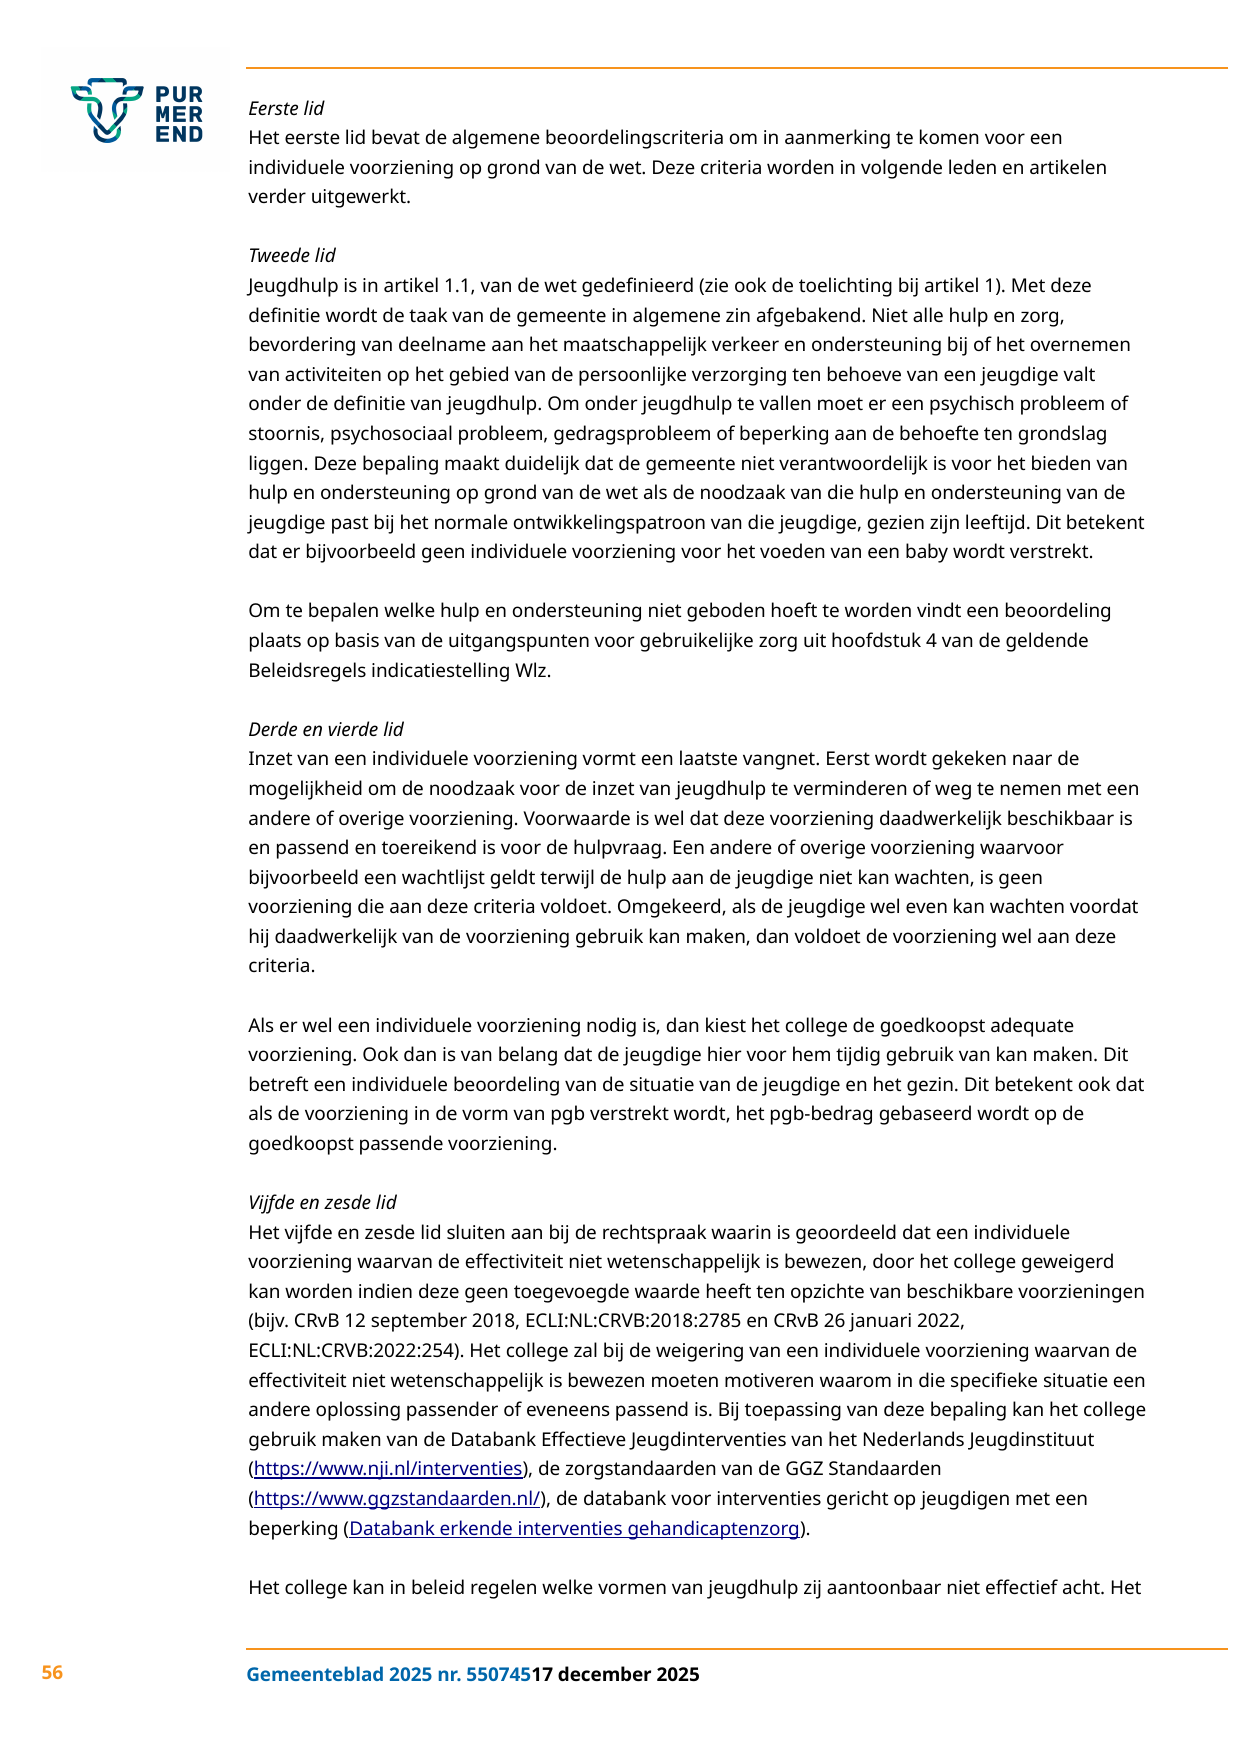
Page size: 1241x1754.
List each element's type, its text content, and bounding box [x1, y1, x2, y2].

text Het eerste lid bevat de algemene beoordelingscriteria om in aanmerking te komen voor een individuele voorziening op grond van de wet. Deze criteria worden in volgende leden en artikelen verder uitgewerkt. [248, 124, 1152, 209]
text Het vijfde en zesde lid sluiten aan bij de rechtspraak waarin is geoordeeld dat een individuele voorziening waarvan de effectiviteit niet wetenschappelijk is bewezen, door het college geweigerd kan worden indien deze geen toegevoegde waarde heeft ten opzichte van beschikbare voorzieningen (bijv. CRvB 12 september 2018, ECLI:NL:CRVB:2018:2785 en CRvB 26 januari 2022, ECLI:NL:CRVB:2022:254). Het college zal bij de weigering van een individuele voorziening waarvan de effectiviteit niet wetenschappelijk is bewezen moeten motiveren waarom in die specifieke situatie een andere oplossing passender of eveneens passend is. Bij toepassing van deze bepaling kan het college gebruik maken van de Databank Effectieve Jeugdinterventies van het Nederlands Jeugdinstituut (https://www.nji.nl/interventies), de zorgstandaarden van de GGZ Standaarden (https://www.ggzstandaarden.nl/), de databank voor interventies gericht op jeugdigen met een beperking (Databank erkende interventies gehandicaptenzorg). [248, 1219, 1152, 1541]
text Inzet van een individuele voorziening vormt een laatste vangnet. Eerst wordt gekeken naar de mogelijkheid om de noodzaak voor de inzet van jeugdhulp te verminderen of weg te nemen met een andere of overige voorziening. Voorwaarde is wel dat deze voorziening daadwerkelijk beschikbaar is en passend en toereikend is voor de hulpvraag. Een andere of overige voorziening waarvoor bijvoorbeeld een wachtlijst geldt terwijl de hulp aan de jeugdige niet kan wachten, is geen voorziening die aan deze criteria voldoet. Omgekeerd, als de jeugdige wel even kan wachten voordat hij daadwerkelijk van de voorziening gebruik kan maken, dan voldoet de voorziening wel aan deze criteria. [248, 746, 1152, 978]
text Eerste lid [248, 95, 1152, 121]
text Derde en vierde lid [248, 716, 1152, 742]
text Vijfde en zesde lid [248, 1189, 1152, 1215]
text Om te bepalen welke hulp en ondersteuning niet geboden hoeft te worden vindt een beoordeling plaats op basis van de uitgangspunten voor gebruikelijke zorg uit hoofdstuk 4 van de geldende Beleidsregels indicatiestelling Wlz. [248, 598, 1152, 683]
text Jeugdhulp is in artikel 1.1, van de wet gedefinieerd (zie ook de toelichting bij artikel 1). Met deze definitie wordt de taak van de gemeente in algemene zin afgebakend. Niet alle hulp en zorg, bevordering van deelname aan het maatschappelijk verkeer en ondersteuning bij of het overnemen van activiteiten op het gebied van de persoonlijke verzorging ten behoeve van een jeugdige valt onder de definitie van jeugdhulp. Om onder jeugdhulp te vallen moet er een psychisch probleem of stoornis, psychosociaal probleem, gedragsprobleem of beperking aan de behoefte ten grondslag liggen. Deze bepaling maakt duidelijk dat de gemeente niet verantwoordelijk is voor het bieden van hulp en ondersteuning op grond van de wet als de noodzaak van die hulp en ondersteuning van de jeugdige past bij het normale ontwikkelingspatroon van die jeugdige, gezien zijn leeftijd. Dit betekent dat er bijvoorbeeld geen individuele voorziening voor het voeden van een baby wordt verstrekt. [248, 272, 1152, 564]
text Het college kan in beleid regelen welke vormen van jeugdhulp zij aantoonbaar niet effectief acht. Het [248, 1574, 1152, 1600]
text Tweede lid [248, 243, 1152, 268]
picture [41, 47, 231, 172]
text Als er wel een individuele voorziening nodig is, dan kiest het college de goedkoopst adequate voorziening. Ook dan is van belang dat de jeugdige hier voor hem tijdig gebruik van kan maken. Dit betreft een individuele beoordeling van de situatie van de jeugdige en het gezin. Dit betekent ook dat als de voorziening in de vorm van pgb verstrekt wordt, het pgb-bedrag gebaseerd wordt op de goedkoopst passende voorziening. [248, 1012, 1152, 1156]
